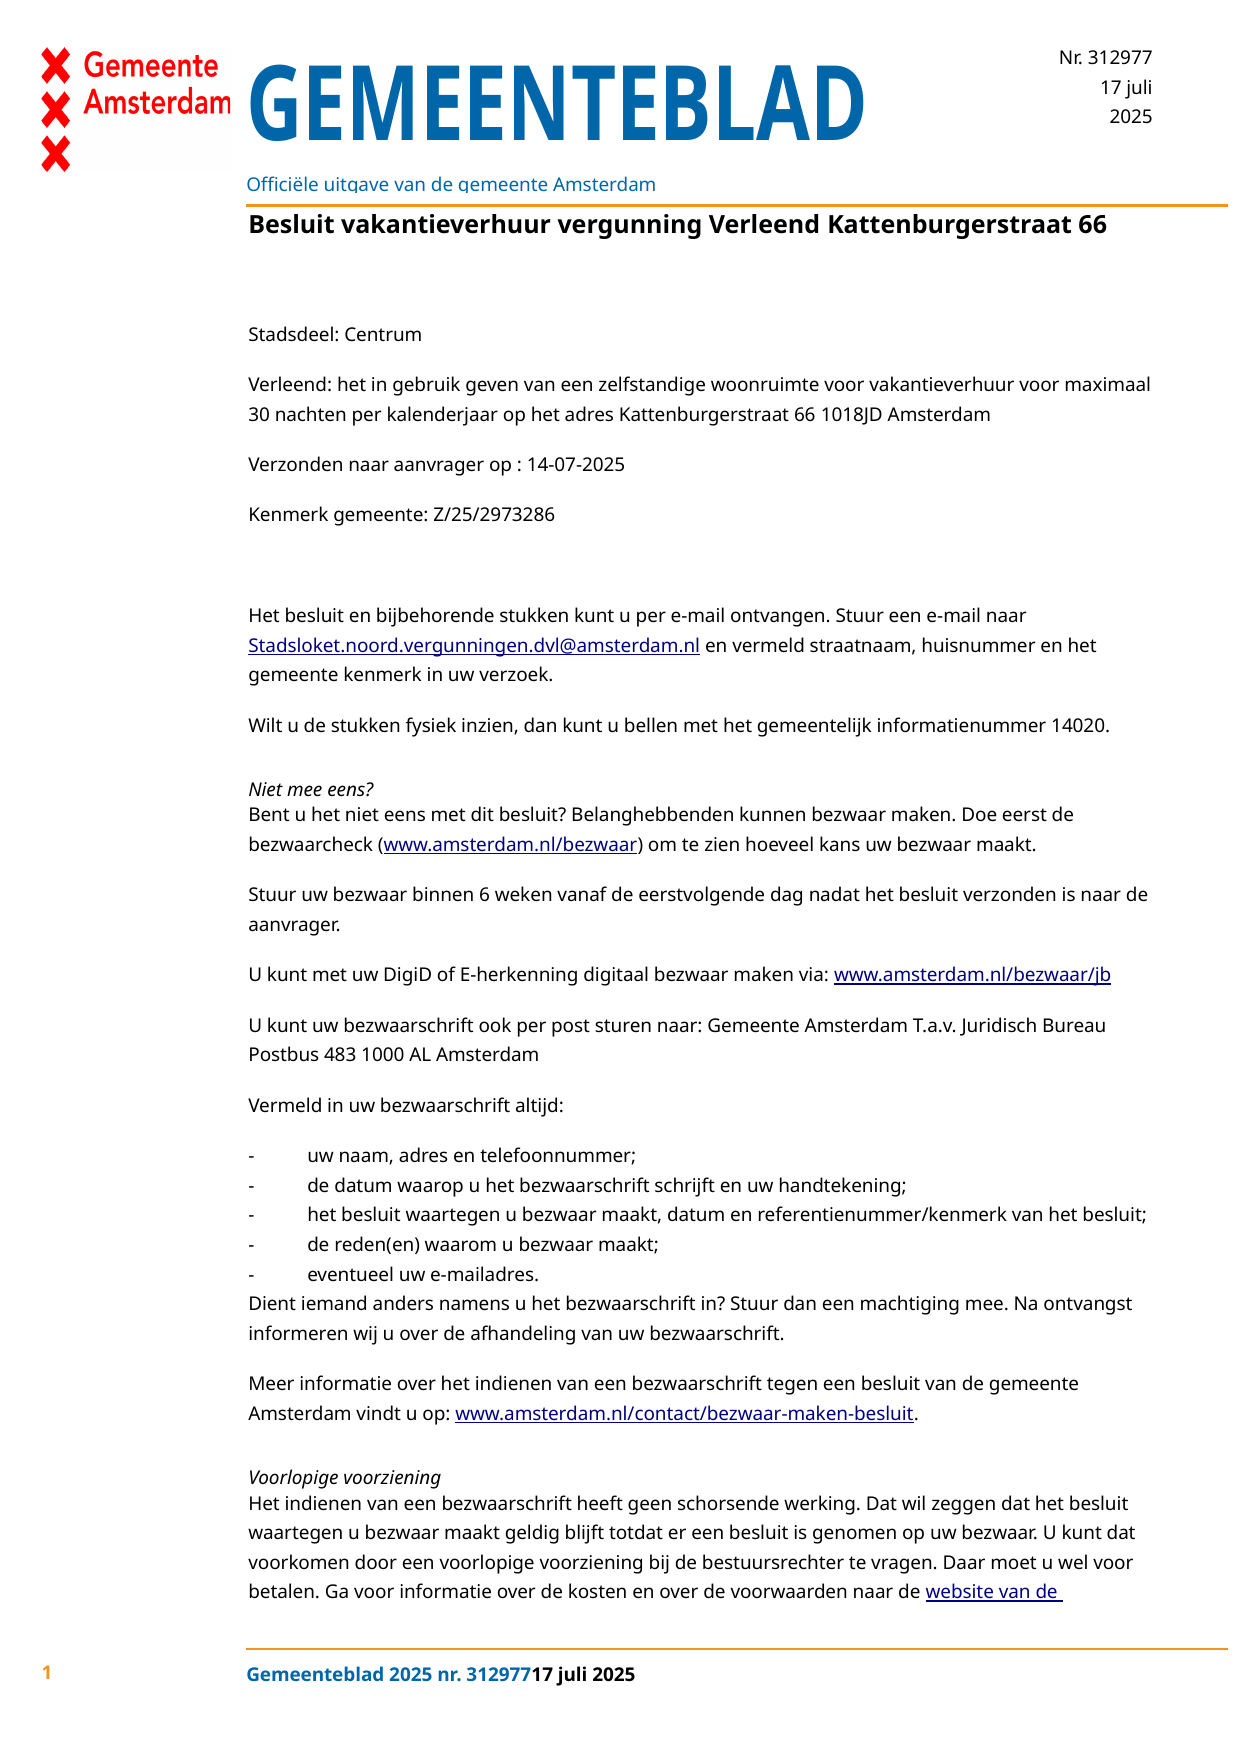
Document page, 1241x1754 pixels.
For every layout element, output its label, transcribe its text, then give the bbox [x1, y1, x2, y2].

list de datum waarop u het bezwaarschrift schrijft en uw handtekening; [248, 1172, 1152, 1198]
text Niet mee eens? [248, 776, 1152, 802]
list de reden(en) waarom u bezwaar maakt; [248, 1231, 1152, 1257]
text Stuur uw bezwaar binnen 6 weken vanaf de eerstvolgende dag nadat het besluit verzonden is naar de aanvrager. [248, 882, 1152, 937]
text Besluit vakantieverhuur vergunning Verleend Kattenburgerstraat 66 [248, 207, 1152, 241]
text Dient iemand anders namens u het bezwaarschrift in? Stuur dan een machtiging mee. Na ontvangst informeren wij u over de afhandeling van uw bezwaarschrift. [248, 1290, 1152, 1346]
text Meer informatie over het indienen van een bezwaarschrift tegen een besluit van de gemeente Amsterdam vindt u op: www.amsterdam.nl/contact/bezwaar-maken-besluit. [248, 1370, 1152, 1426]
text Verleend: het in gebruik geven van een zelfstandige woonruimte voor vakantieverhuur voor maximaal 30 nachten per kalenderjaar op het adres Kattenburgerstraat 66 1018JD Amsterdam [248, 371, 1152, 426]
text Voorlopige voorziening [248, 1464, 1152, 1490]
text Het indienen van een bezwaarschrift heeft geen schorsende werking. Dat wil zeggen dat het besluit waartegen u bezwaar maakt geldig blijft totdat er een besluit is genomen op uw bezwaar. U kunt dat voorkomen door een voorlopige voorziening bij de bestuursrechter te vragen. Daar moet u wel voor betalen. Ga voor informatie over de kosten en over de voorwaarden naar de website van de [248, 1490, 1152, 1604]
text Het besluit en bijbehorende stukken kunt u per e-mail ontvangen. Stuur een e-mail naar Stadsloket.noord.vergunningen.dvl@amsterdam.nl en vermeld straatnaam, huisnummer en het gemeente kenmerk in uw verzoek. [248, 602, 1152, 687]
text Kenmerk gemeente: Z/25/2973286 [248, 502, 1152, 527]
list uw naam, adres en telefoonnummer; [248, 1142, 1152, 1168]
text U kunt uw bezwaarschrift ook per post sturen naar: Gemeente Amsterdam T.a.v. Juridisch Bureau Postbus 483 1000 AL Amsterdam [248, 1012, 1152, 1067]
text Stadsdeel: Centrum [248, 321, 1152, 346]
text Vermeld in uw bezwaarschrift altijd: [248, 1092, 1152, 1118]
picture [41, 47, 231, 172]
text Bent u het niet eens met dit besluit? Belanghebbenden kunnen bezwaar maken. Doe eerst de bezwaarcheck (www.amsterdam.nl/bezwaar) om te zien hoeveel kans uw bezwaar maakt. [248, 802, 1152, 857]
text Wilt u de stukken fysiek inzien, dan kunt u bellen met het gemeentelijk informatienummer 14020. [248, 712, 1152, 738]
list het besluit waartegen u bezwaar maakt, datum en referentienummer/kenmerk van het besluit; [248, 1202, 1152, 1227]
list eventueel uw e-mailadres. [248, 1261, 1152, 1287]
text Verzonden naar aanvrager op : 14-07-2025 [248, 451, 1152, 477]
text U kunt met uw DigiD of E-herkenning digitaal bezwaar maken via: www.amsterdam.nl/bezwaar/jb [248, 962, 1152, 987]
